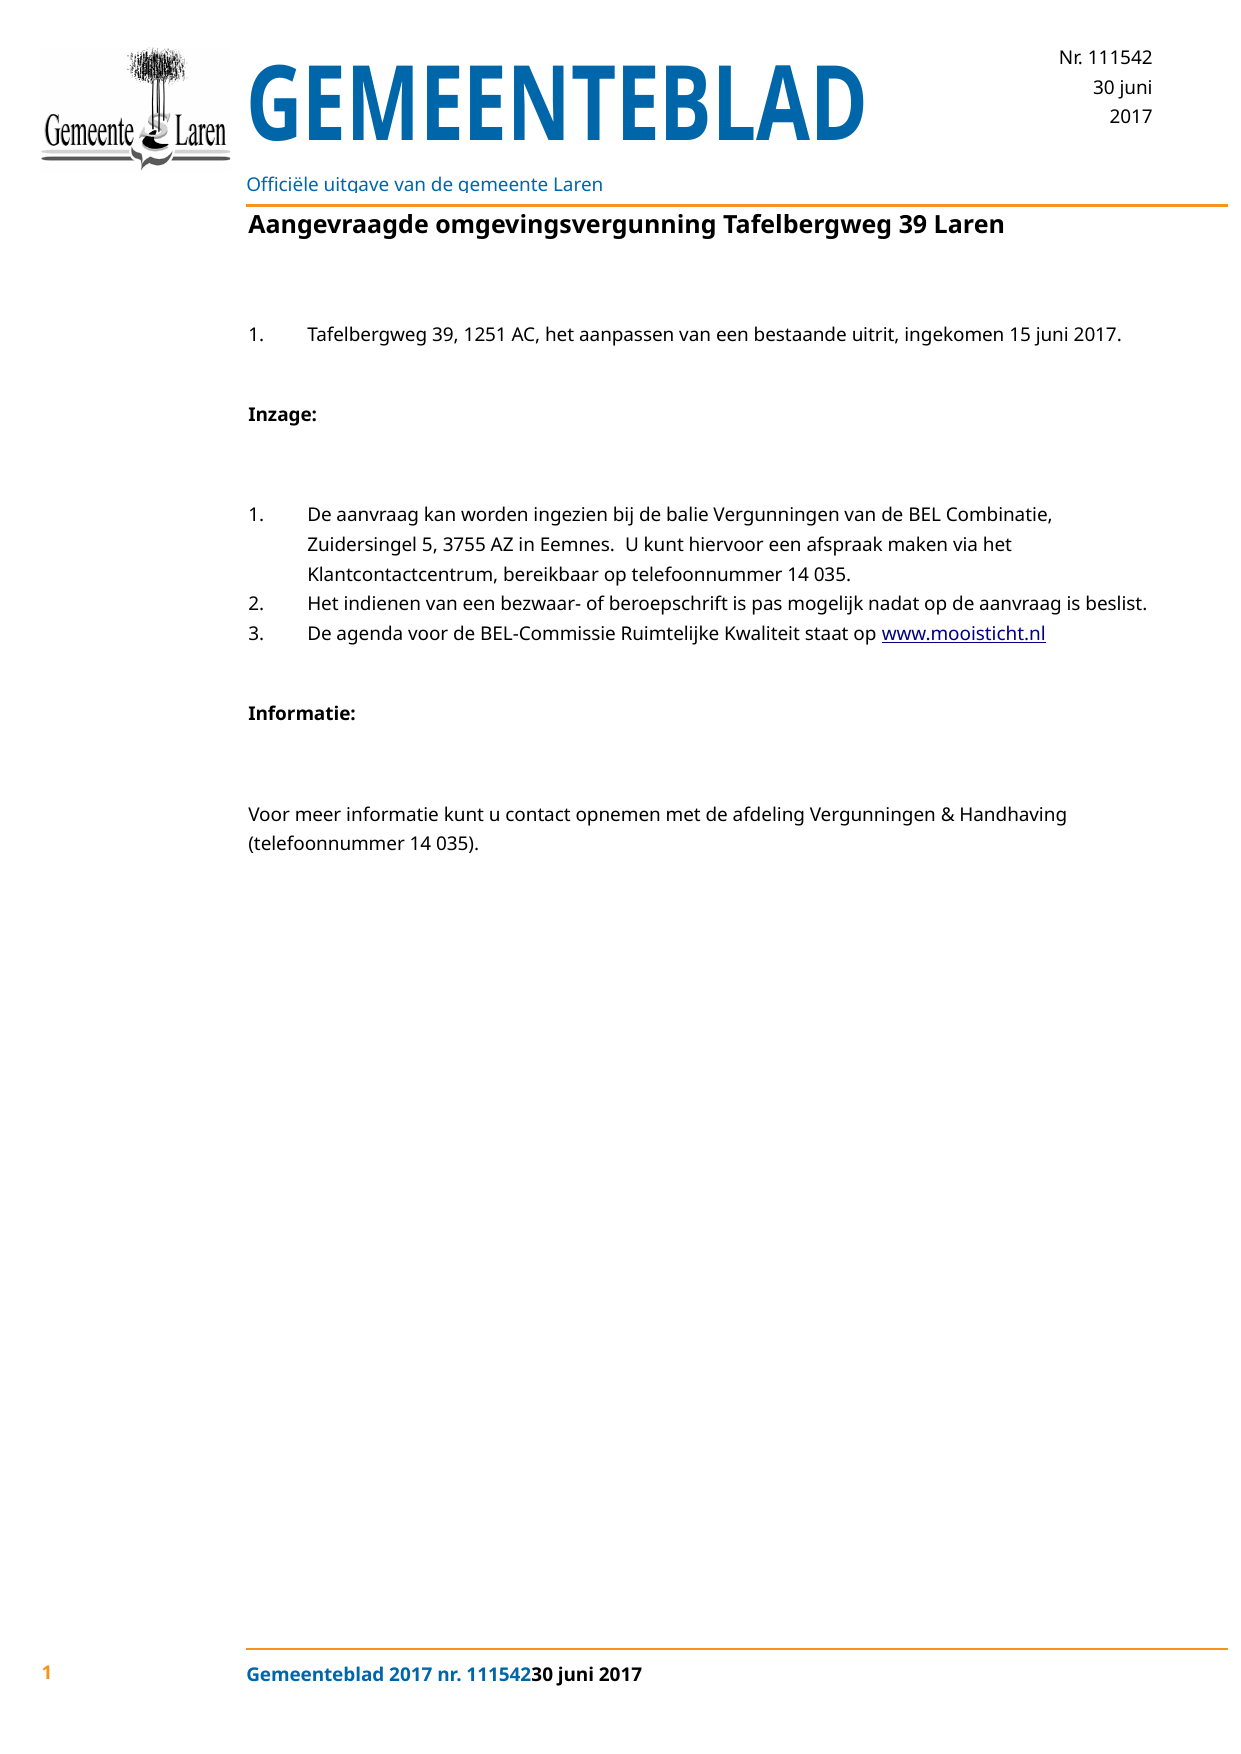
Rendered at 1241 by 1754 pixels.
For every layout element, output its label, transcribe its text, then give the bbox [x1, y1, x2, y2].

picture [41, 47, 231, 172]
text Voor meer informatie kunt u contact opnemen met de afdeling Vergunningen & Handhaving (telefoonnummer 14 035). [248, 801, 1152, 856]
list De agenda voor de BEL-Commissie Ruimtelijke Kwaliteit staat op www.mooisticht.nl [248, 620, 1152, 646]
text Aangevraagde omgevingsvergunning Tafelbergweg 39 Laren [248, 207, 1152, 241]
list Het indienen van een bezwaar- of beroepschrift is pas mogelijk nadat op de aanvraag is beslist. [248, 590, 1152, 616]
text Informatie: [248, 700, 1152, 726]
list Tafelbergweg 39, 1251 AC, het aanpassen van een bestaande uitrit, ingekomen 15 juni 2017. [248, 321, 1152, 346]
text Inzage: [248, 401, 1152, 426]
list De aanvraag kan worden ingezien bij de balie Vergunningen van de BEL Combinatie, Zuidersingel 5, 3755 AZ in Eemnes. U kunt hiervoor een afspraak maken via het Klantcontactcentrum, bereikbaar op telefoonnummer 14 035. [248, 502, 1152, 586]
